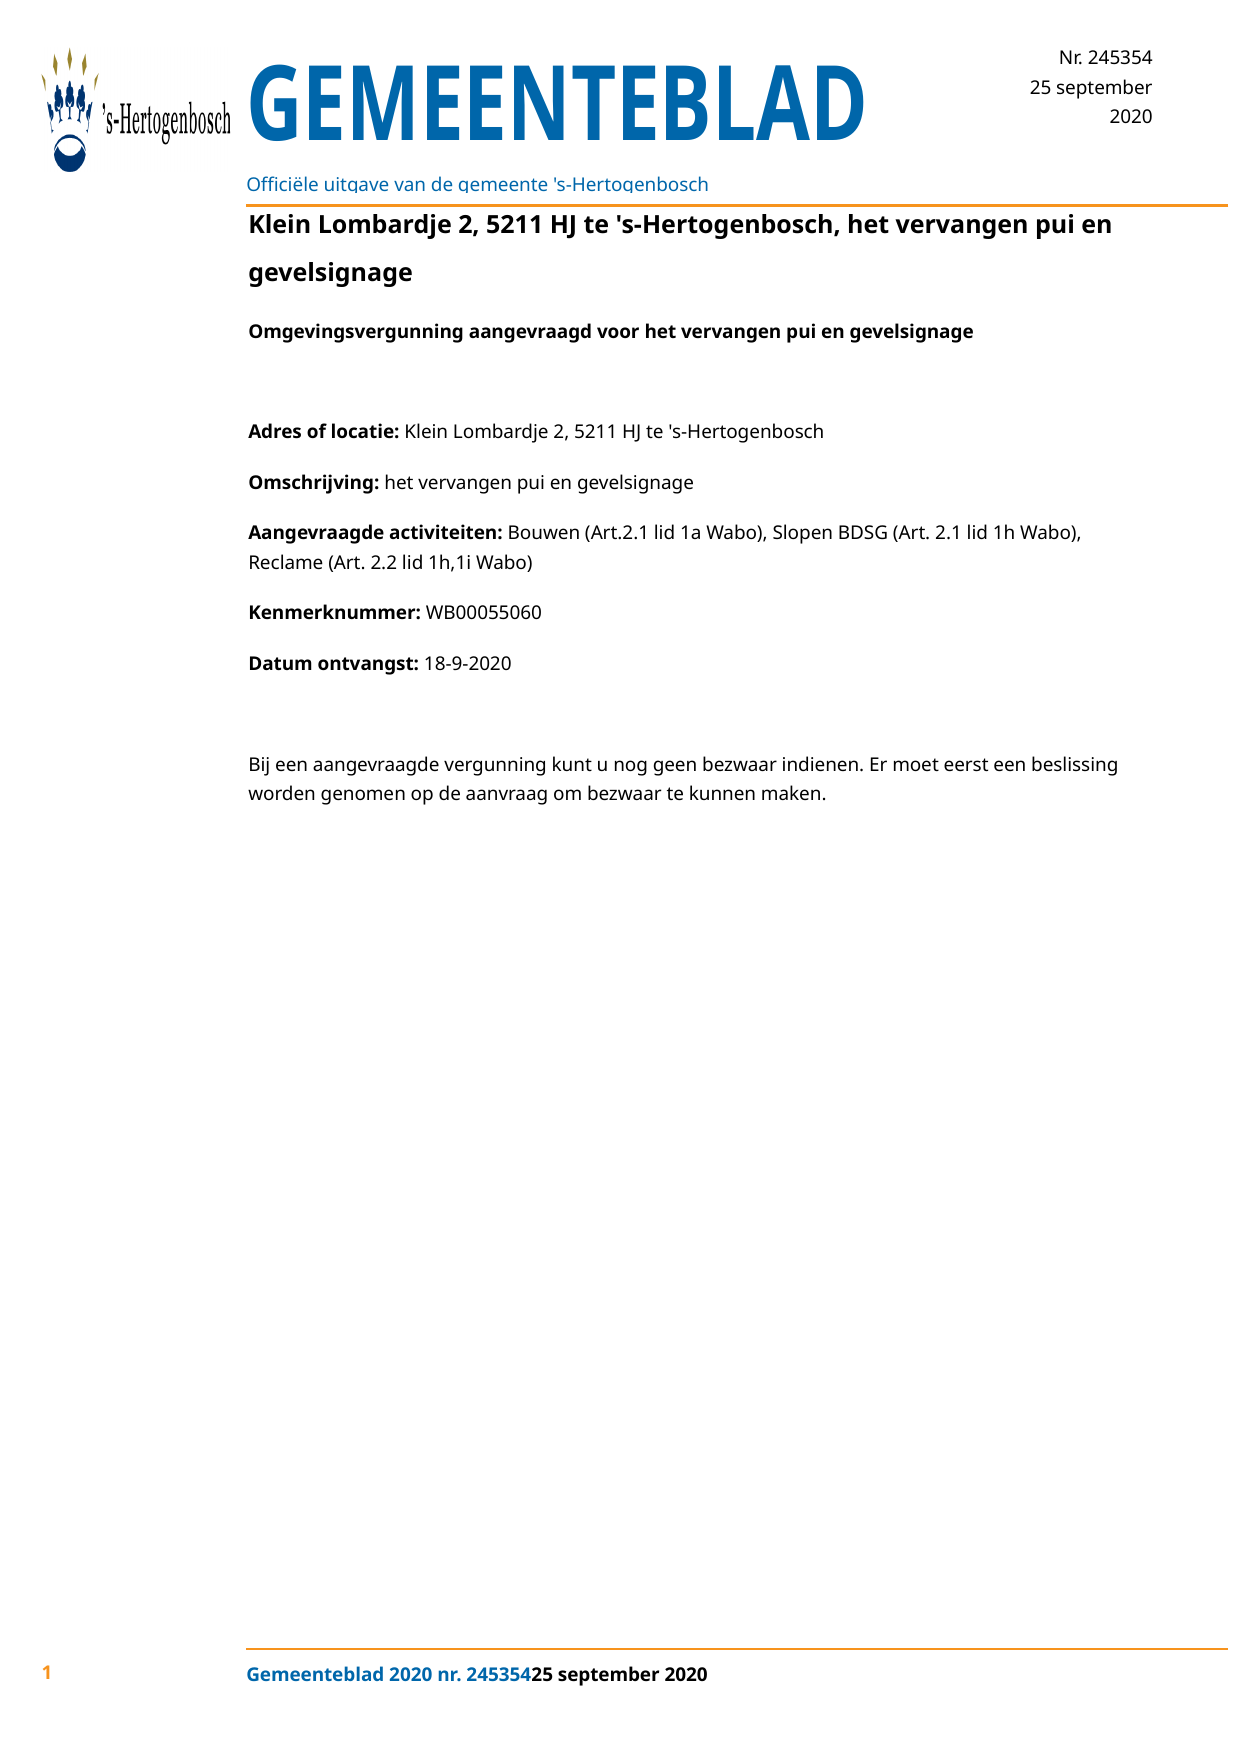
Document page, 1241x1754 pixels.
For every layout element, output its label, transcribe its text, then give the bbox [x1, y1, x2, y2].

picture [41, 47, 231, 172]
text Omgevingsvergunning aangevraagd voor het vervangen pui en gevelsignage [248, 318, 1152, 344]
text Adres of locatie: Klein Lombardje 2, 5211 HJ te 's-Hertogenbosch [248, 419, 1152, 444]
text Aangevraagde activiteiten: Bouwen (Art.2.1 lid 1a Wabo), Slopen BDSG (Art. 2.1 lid 1h Wabo), Reclame (Art. 2.2 lid 1h,1i Wabo) [248, 519, 1152, 575]
text Klein Lombardje 2, 5211 HJ te 's-Hertogenbosch, het vervangen pui en gevelsignage [248, 207, 1152, 288]
text Omschrijving: het vervangen pui en gevelsignage [248, 469, 1152, 495]
text Kenmerknummer: WB00055060 [248, 599, 1152, 625]
text Datum ontvangst: 18-9-2020 [248, 650, 1152, 676]
text Bij een aangevraagde vergunning kunt u nog geen bezwaar indienen. Er moet eerst een beslissing worden genomen op de aanvraag om bezwaar te kunnen maken. [248, 751, 1152, 806]
